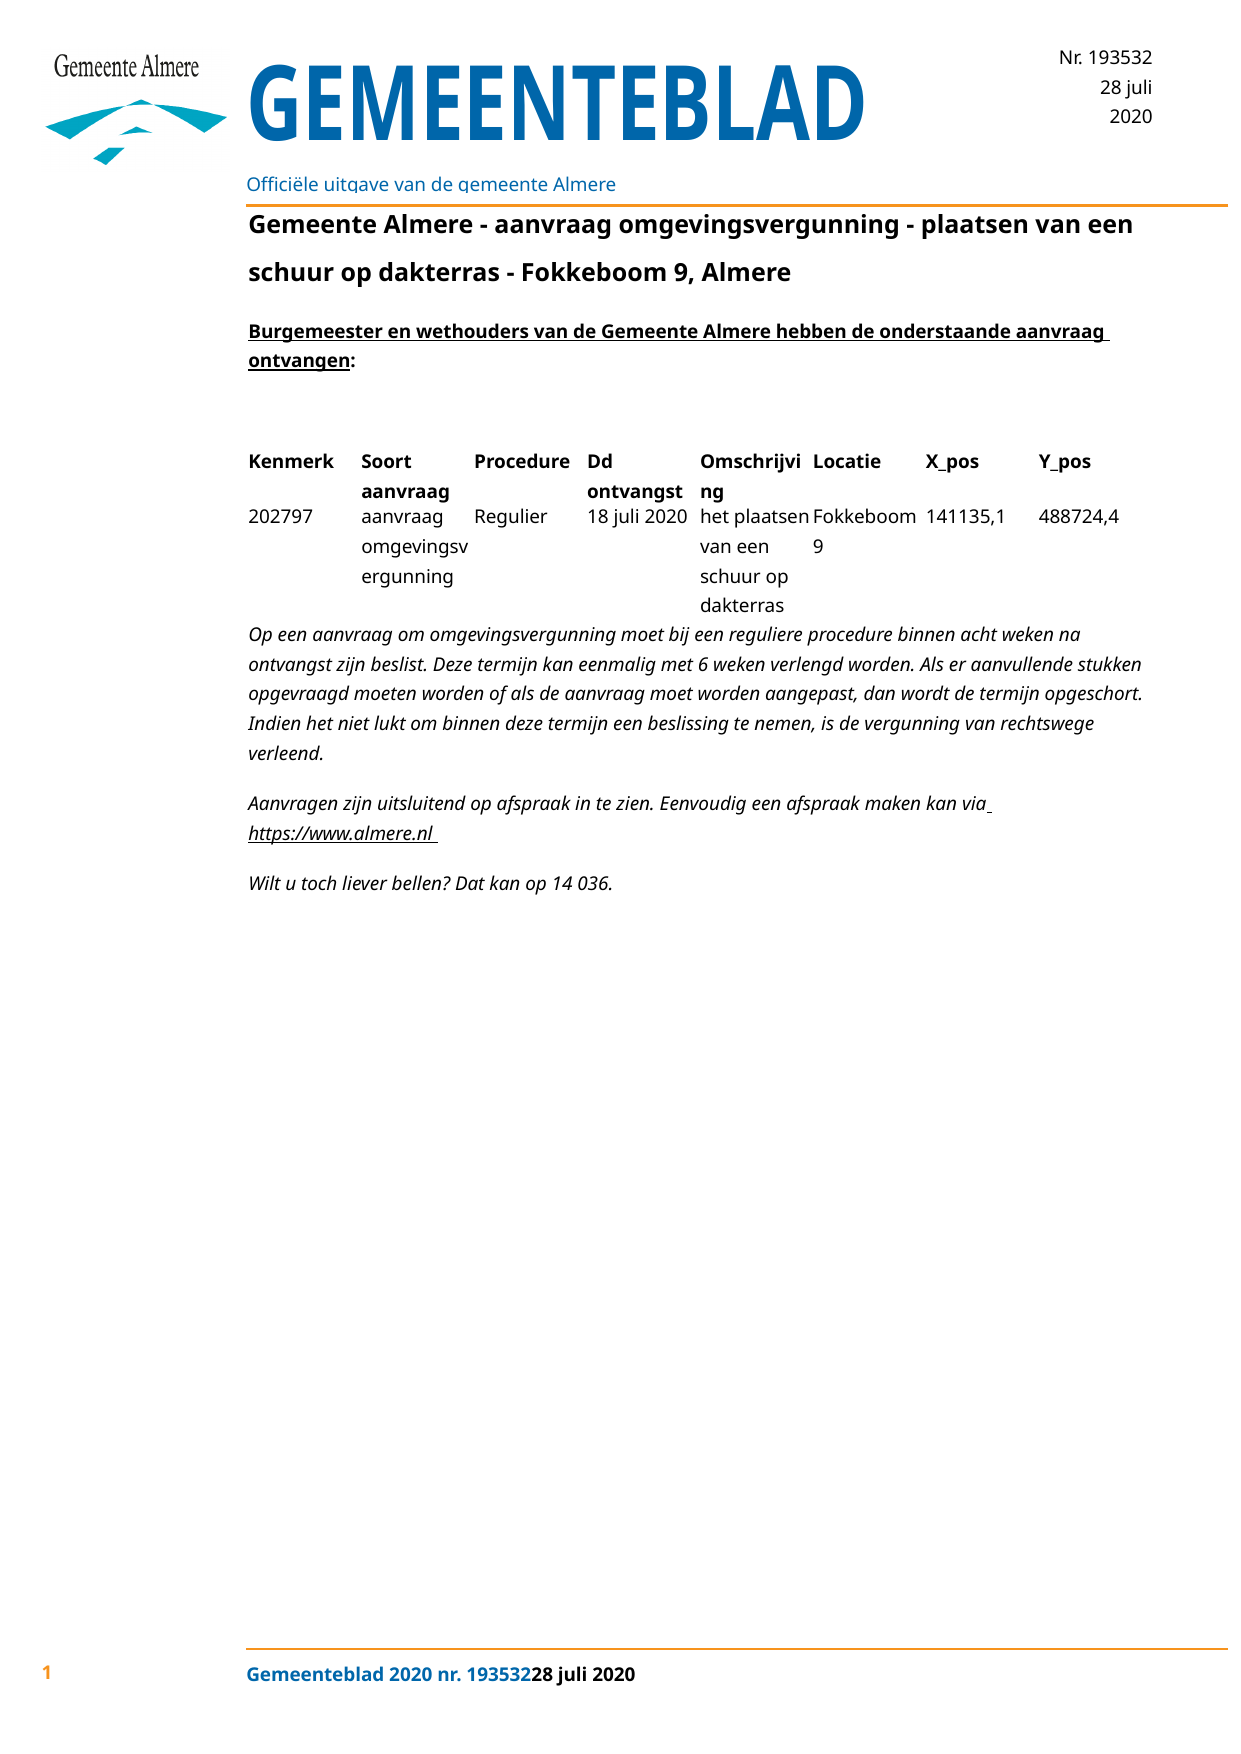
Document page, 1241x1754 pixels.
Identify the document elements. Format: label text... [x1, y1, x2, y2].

text Wilt u toch liever bellen? Dat kan op 14 036. [248, 870, 1152, 896]
text Aanvragen zijn uitsluitend op afspraak in te zien. Eenvoudig een afspraak maken kan via https://www.almere.nl [248, 790, 1152, 846]
picture [41, 47, 231, 172]
table_header Soort aanvraag [361, 449, 474, 504]
table_header Y_pos [1039, 449, 1152, 504]
table_header Locatie [813, 449, 926, 504]
table_cell 202797 [248, 504, 361, 618]
table_header Dd ontvangst [587, 449, 700, 504]
table_cell Regulier [474, 504, 587, 618]
text Burgemeester en wethouders van de Gemeente Almere hebben de onderstaande aanvraag ontvangen: [248, 318, 1152, 373]
text Gemeente Almere - aanvraag omgevingsvergunning - plaatsen van een schuur op dakterras - Fokkeboom 9, Almere [248, 207, 1152, 288]
table_cell 488724,4 [1039, 504, 1152, 618]
table_header Procedure [474, 449, 587, 504]
table_cell 18 juli 2020 [587, 504, 700, 618]
table_header X_pos [926, 449, 1038, 504]
table_cell Fokkeboom 9 [813, 504, 926, 618]
text Op een aanvraag om omgevingsvergunning moet bij een reguliere procedure binnen acht weken na ontvangst zijn beslist. Deze termijn kan eenmalig met 6 weken verlengd worden. Als er aanvullende stukken opgevraagd moeten worden of als de aanvraag moet worden aangepast, dan wordt de termijn opgeschort. Indien het niet lukt om binnen deze termijn een beslissing te nemen, is de vergunning van rechtswege verleend. [248, 621, 1152, 766]
table_header Omschrijving [700, 449, 813, 504]
table_header Kenmerk [248, 449, 361, 504]
table_cell 141135,1 [926, 504, 1038, 618]
table_cell het plaatsen van een schuur op dakterras [700, 504, 813, 618]
table_cell aanvraag omgevingsvergunning [361, 504, 474, 618]
